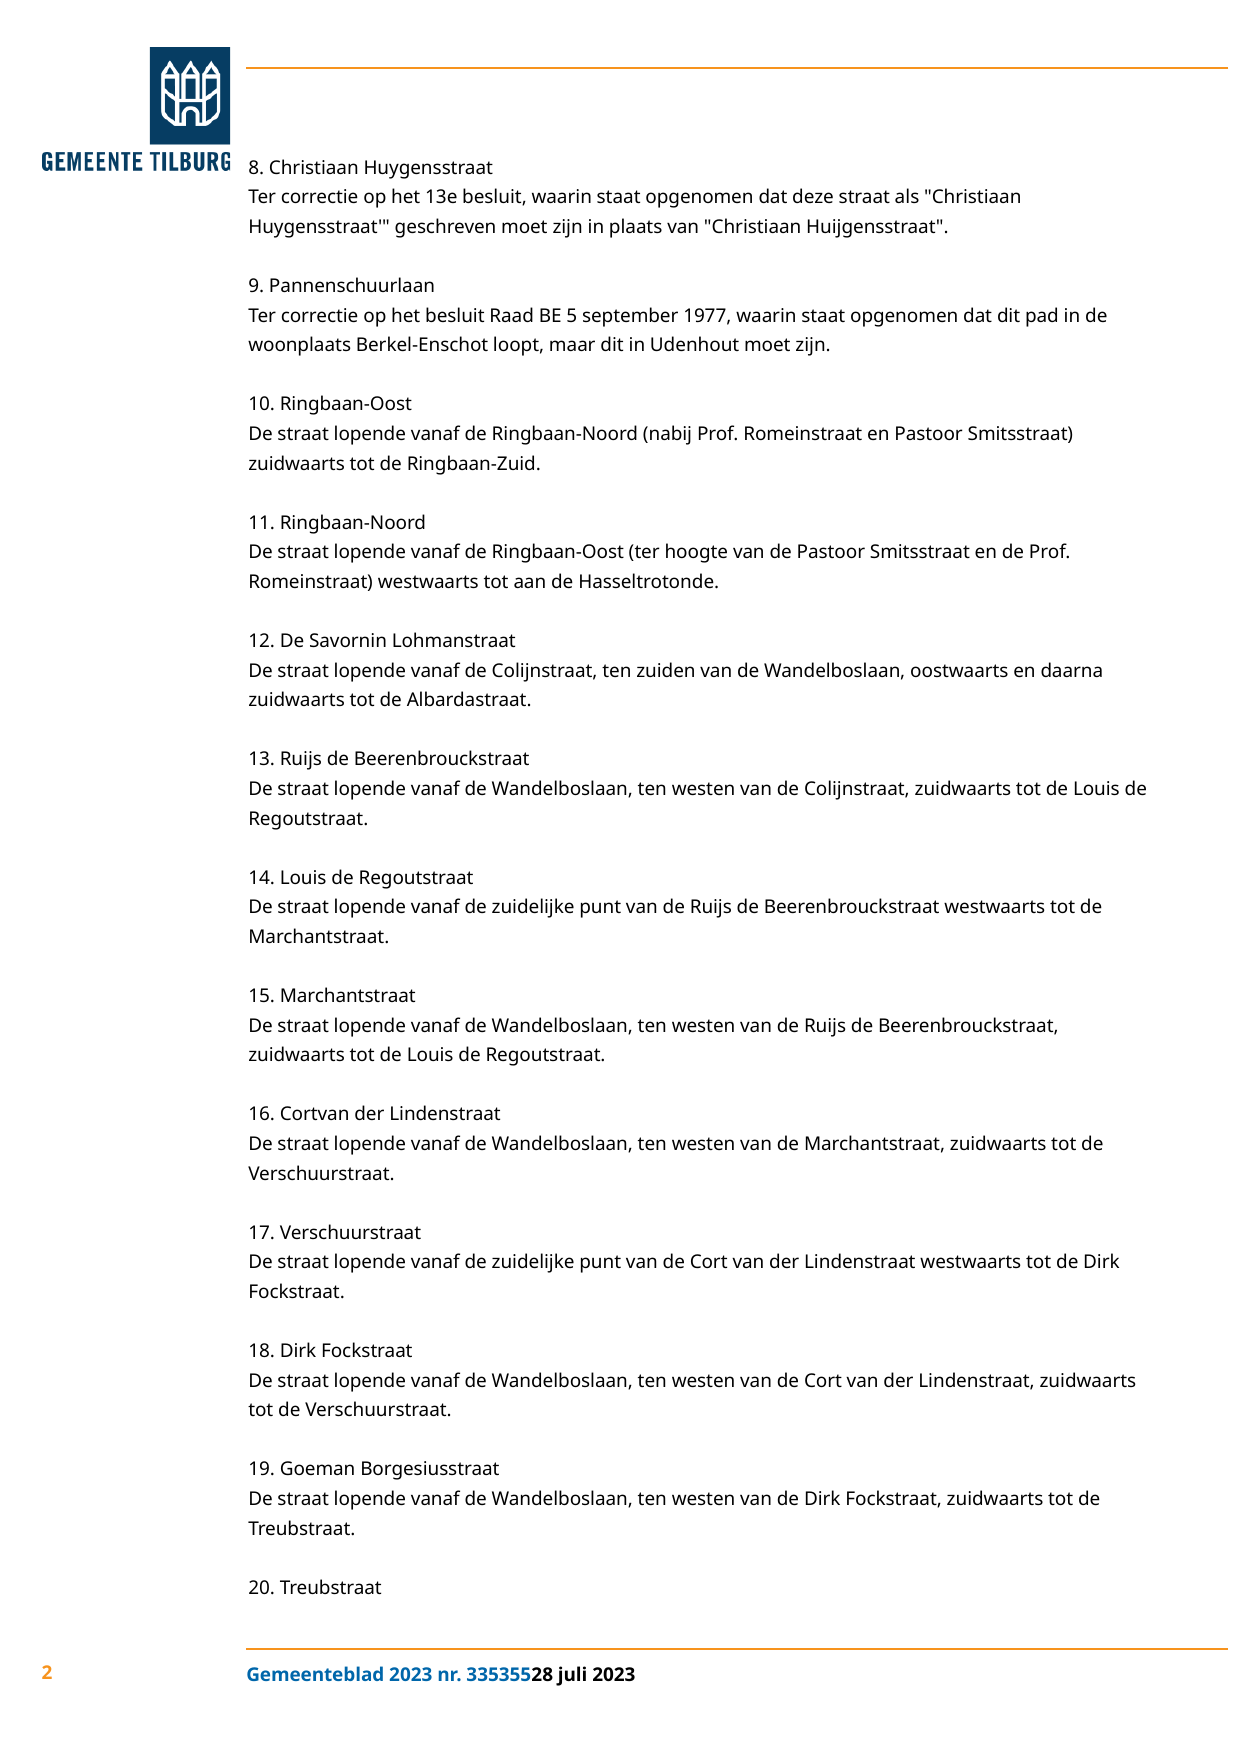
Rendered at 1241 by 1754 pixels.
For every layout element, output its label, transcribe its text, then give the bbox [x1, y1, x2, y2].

text 20. Treubstraat [248, 1574, 1152, 1600]
text 15. Marchantstraat [248, 982, 1152, 1008]
text 14. Louis de Regoutstraat [248, 864, 1152, 890]
text 11. Ringbaan-Noord [248, 509, 1152, 535]
text De straat lopende vanaf de zuidelijke punt van de Cort van der Lindenstraat westwaarts tot de Dirk Fockstraat. [248, 1248, 1152, 1304]
text 12. De Savornin Lohmanstraat [248, 627, 1152, 653]
text 17. Verschuurstraat [248, 1219, 1152, 1245]
text De straat lopende vanaf de Wandelboslaan, ten westen van de Colijnstraat, zuidwaarts tot de Louis de Regoutstraat. [248, 775, 1152, 831]
text 19. Goeman Borgesiusstraat [248, 1456, 1152, 1481]
text 16. Cortvan der Lindenstraat [248, 1101, 1152, 1126]
text 9. Pannenschuurlaan [248, 272, 1152, 298]
text 13. Ruijs de Beerenbrouckstraat [248, 746, 1152, 771]
text 18. Dirk Fockstraat [248, 1337, 1152, 1363]
text De straat lopende vanaf de Ringbaan-Oost (ter hoogte van de Pastoor Smitsstraat en de Prof. Romeinstraat) westwaarts tot aan de Hasseltrotonde. [248, 538, 1152, 594]
text De straat lopende vanaf de Colijnstraat, ten zuiden van de Wandelboslaan, oostwaarts en daarna zuidwaarts tot de Albardastraat. [248, 657, 1152, 712]
text Ter correctie op het 13e besluit, waarin staat opgenomen dat deze straat als "Christiaan Huygensstraat'" geschreven moet zijn in plaats van "Christiaan Huijgensstraat". [248, 183, 1152, 239]
text Ter correctie op het besluit Raad BE 5 september 1977, waarin staat opgenomen dat dit pad in de woonplaats Berkel-Enschot loopt, maar dit in Udenhout moet zijn. [248, 302, 1152, 357]
text De straat lopende vanaf de Wandelboslaan, ten westen van de Cort van der Lindenstraat, zuidwaarts tot de Verschuurstraat. [248, 1367, 1152, 1422]
text De straat lopende vanaf de Ringbaan-Noord (nabij Prof. Romeinstraat en Pastoor Smitsstraat) zuidwaarts tot de Ringbaan-Zuid. [248, 420, 1152, 476]
text 8. Christiaan Huygensstraat [248, 154, 1152, 180]
text De straat lopende vanaf de Wandelboslaan, ten westen van de Ruijs de Beerenbrouckstraat, zuidwaarts tot de Louis de Regoutstraat. [248, 1012, 1152, 1067]
text De straat lopende vanaf de Wandelboslaan, ten westen van de Dirk Fockstraat, zuidwaarts tot de Treubstraat. [248, 1485, 1152, 1541]
text De straat lopende vanaf de zuidelijke punt van de Ruijs de Beerenbrouckstraat westwaarts tot de Marchantstraat. [248, 893, 1152, 949]
text 10. Ringbaan-Oost [248, 391, 1152, 416]
text De straat lopende vanaf de Wandelboslaan, ten westen van de Marchantstraat, zuidwaarts tot de Verschuurstraat. [248, 1130, 1152, 1186]
picture [41, 47, 231, 172]
